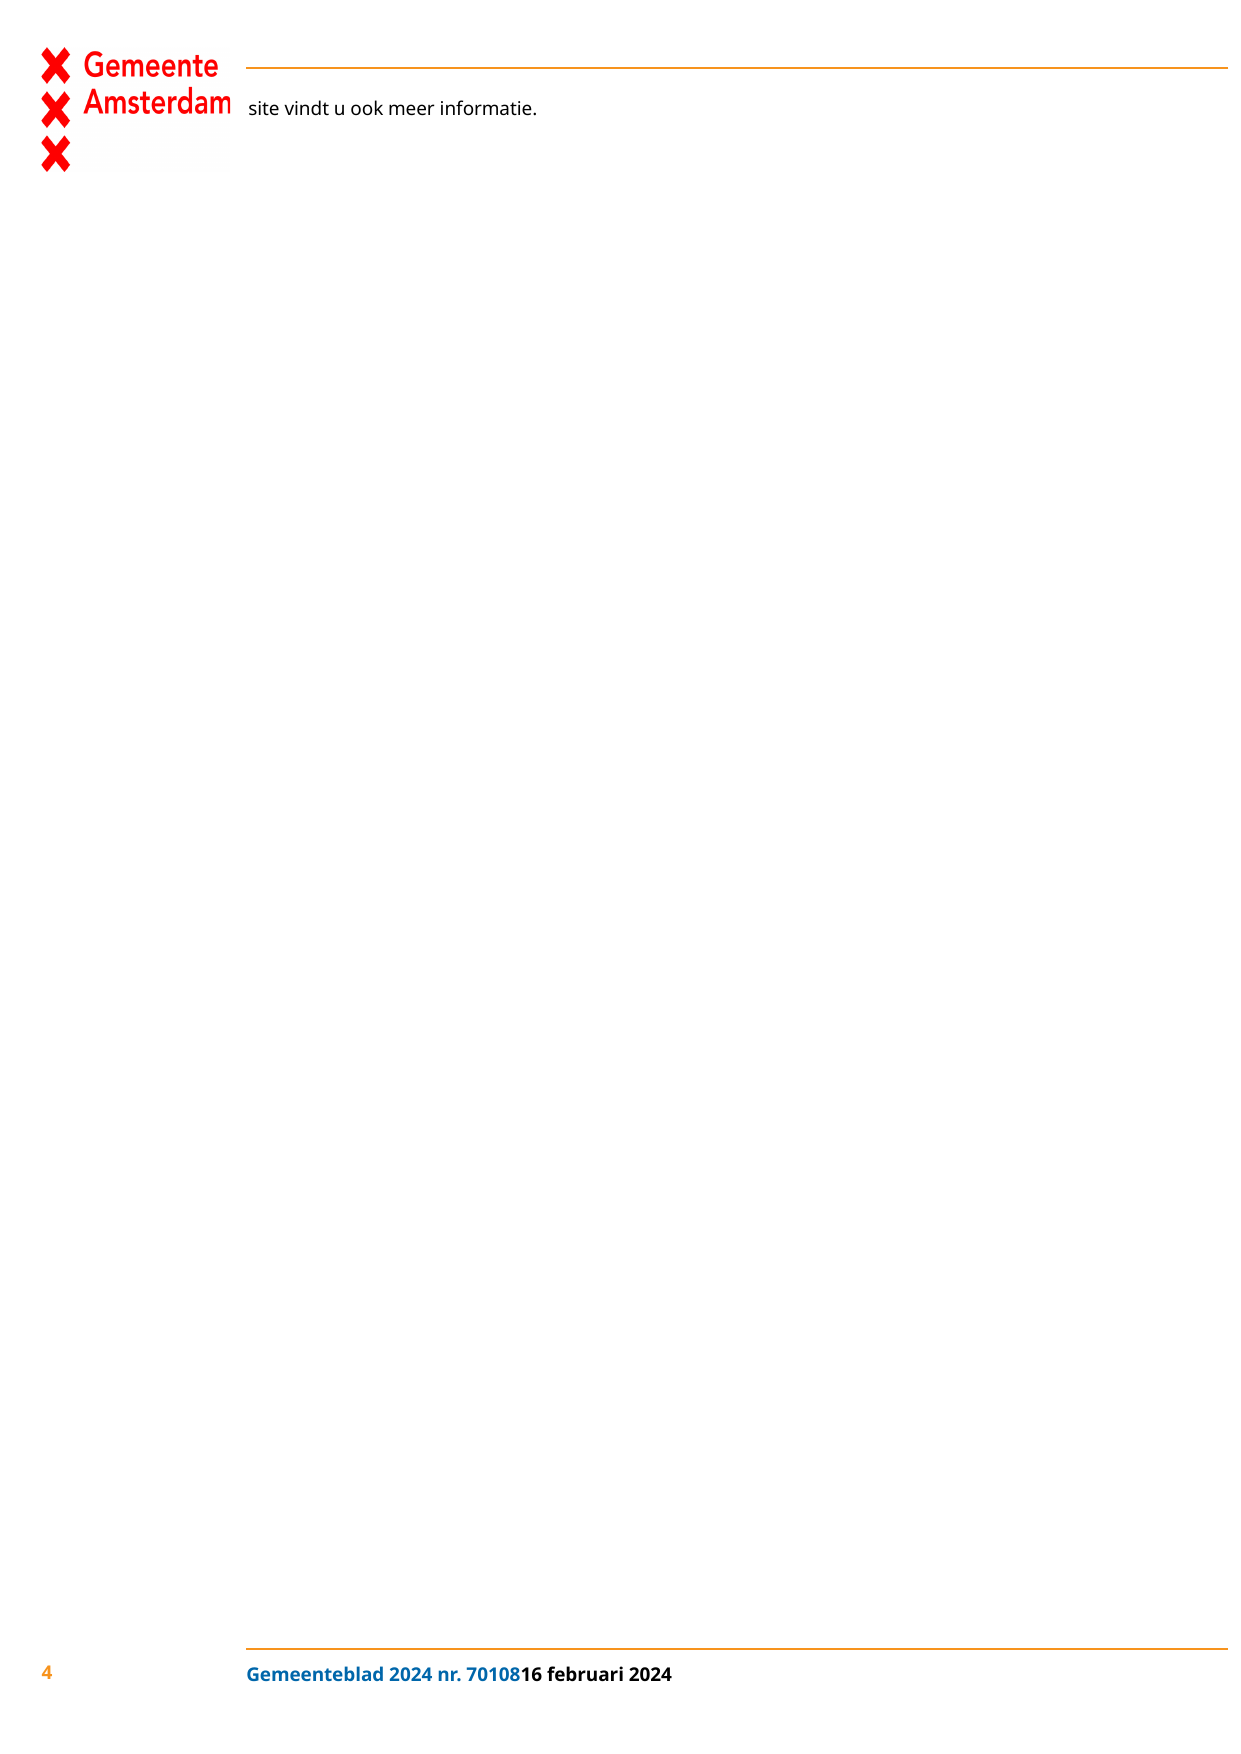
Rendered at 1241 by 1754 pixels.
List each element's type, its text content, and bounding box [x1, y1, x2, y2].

picture [41, 47, 231, 172]
text site vindt u ook meer informatie. [248, 95, 1152, 121]
